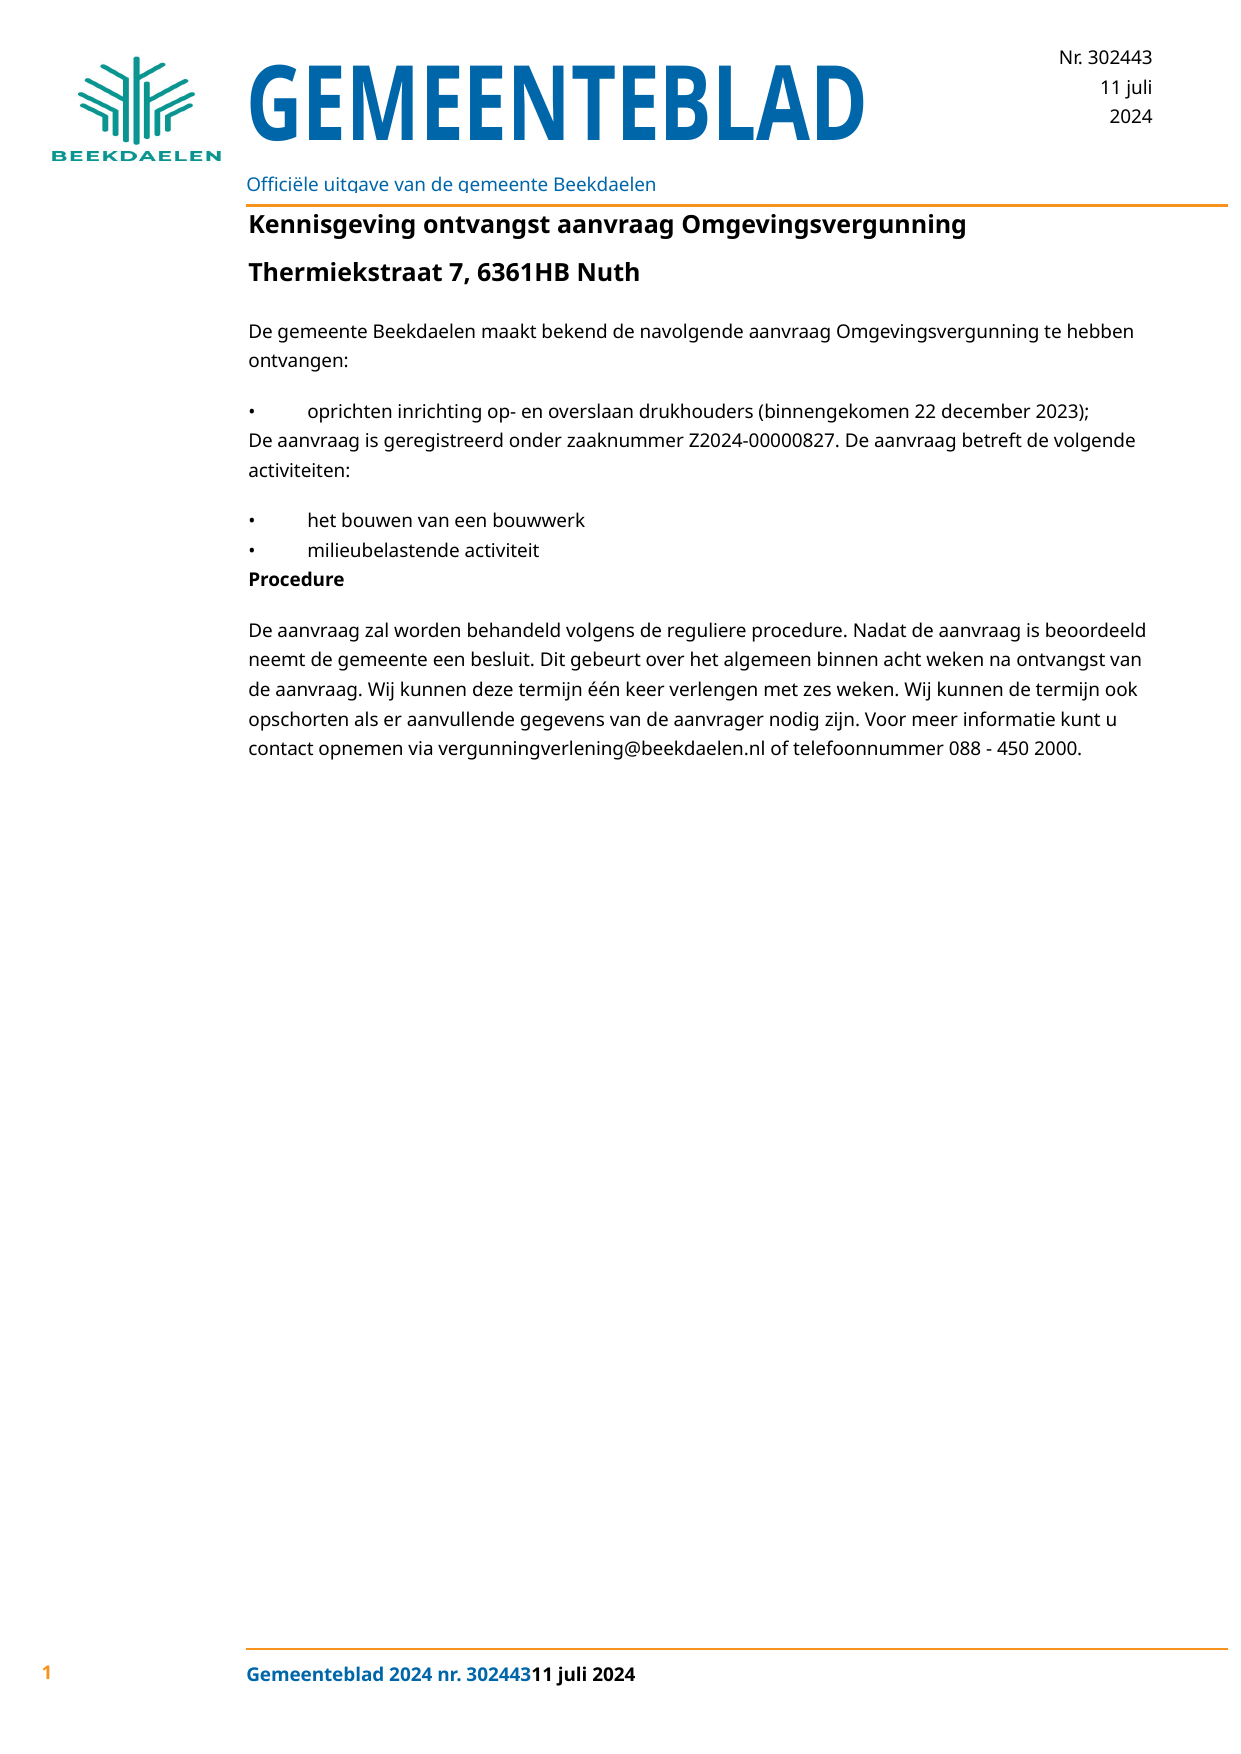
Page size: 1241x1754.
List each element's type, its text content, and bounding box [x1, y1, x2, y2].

list het bouwen van een bouwwerk [248, 507, 1152, 533]
list oprichten inrichting op- en overslaan drukhouders (binnengekomen 22 december 2023); [248, 398, 1152, 424]
text De aanvraag is geregistreerd onder zaaknummer Z2024-00000827. De aanvraag betreft de volgende activiteiten: [248, 427, 1152, 483]
text De aanvraag zal worden behandeld volgens de reguliere procedure. Nadat de aanvraag is beoordeeld neemt de gemeente een besluit. Dit gebeurt over het algemeen binnen acht weken na ontvangst van de aanvraag. Wij kunnen deze termijn één keer verlengen met zes weken. Wij kunnen de termijn ook opschorten als er aanvullende gegevens van de aanvrager nodig zijn. Voor meer informatie kunt u contact opnemen via vergunningverlening@beekdaelen.nl of telefoonnummer 088 - 450 2000. [248, 617, 1152, 761]
text Kennisgeving ontvangst aanvraag Omgevingsvergunning Thermiekstraat 7, 6361HB Nuth [248, 207, 1152, 288]
list milieubelastende activiteit [248, 537, 1152, 563]
text De gemeente Beekdaelen maakt bekend de navolgende aanvraag Omgevingsvergunning te hebben ontvangen: [248, 318, 1152, 373]
text Procedure [248, 567, 1152, 592]
picture [41, 47, 231, 172]
